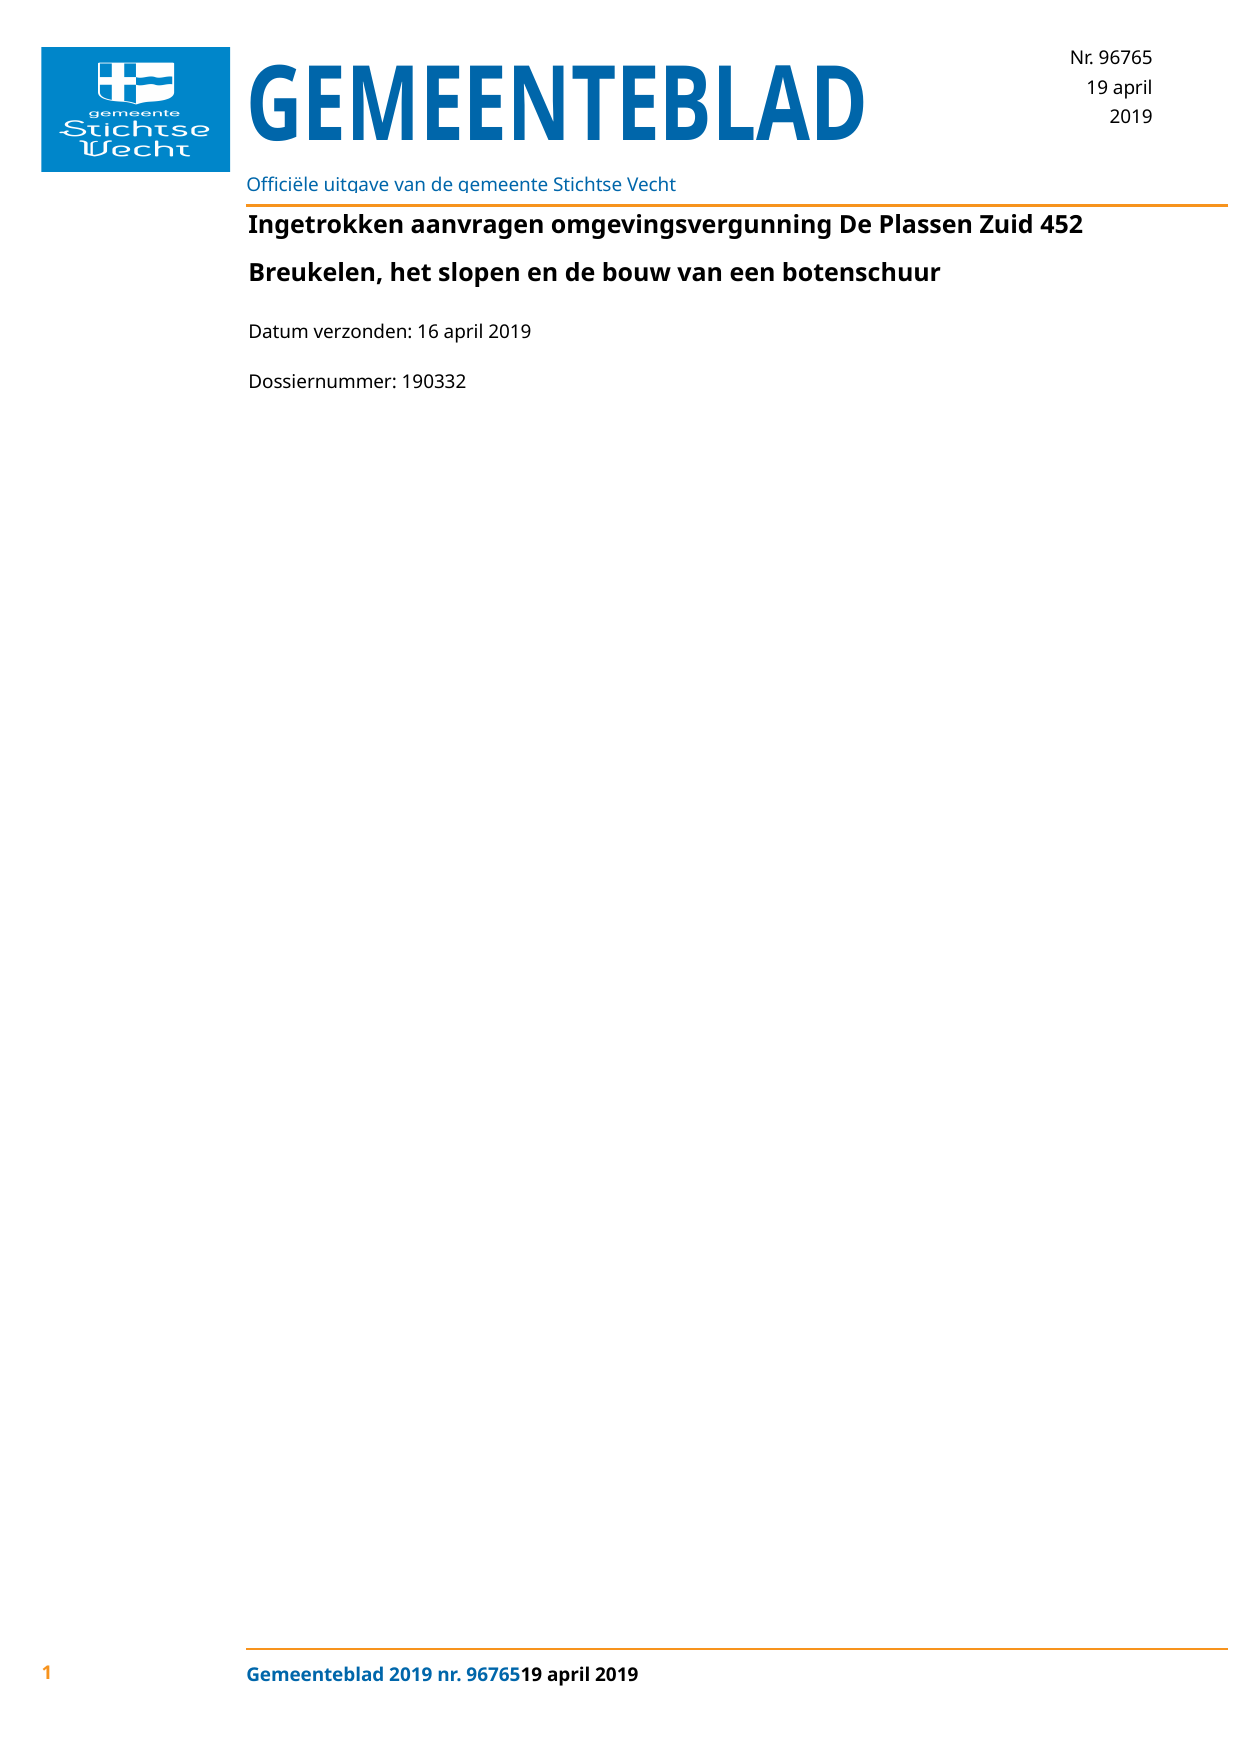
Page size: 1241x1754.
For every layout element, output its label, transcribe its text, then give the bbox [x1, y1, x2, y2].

text Datum verzonden: 16 april 2019 [248, 318, 1152, 344]
text Dossiernummer: 190332 [248, 368, 1152, 394]
picture [137, 63, 174, 103]
picture [99, 63, 135, 101]
text Ingetrokken aanvragen omgevingsvergunning De Plassen Zuid 452 Breukelen, het slopen en de bouw van een botenschuur [248, 207, 1152, 288]
